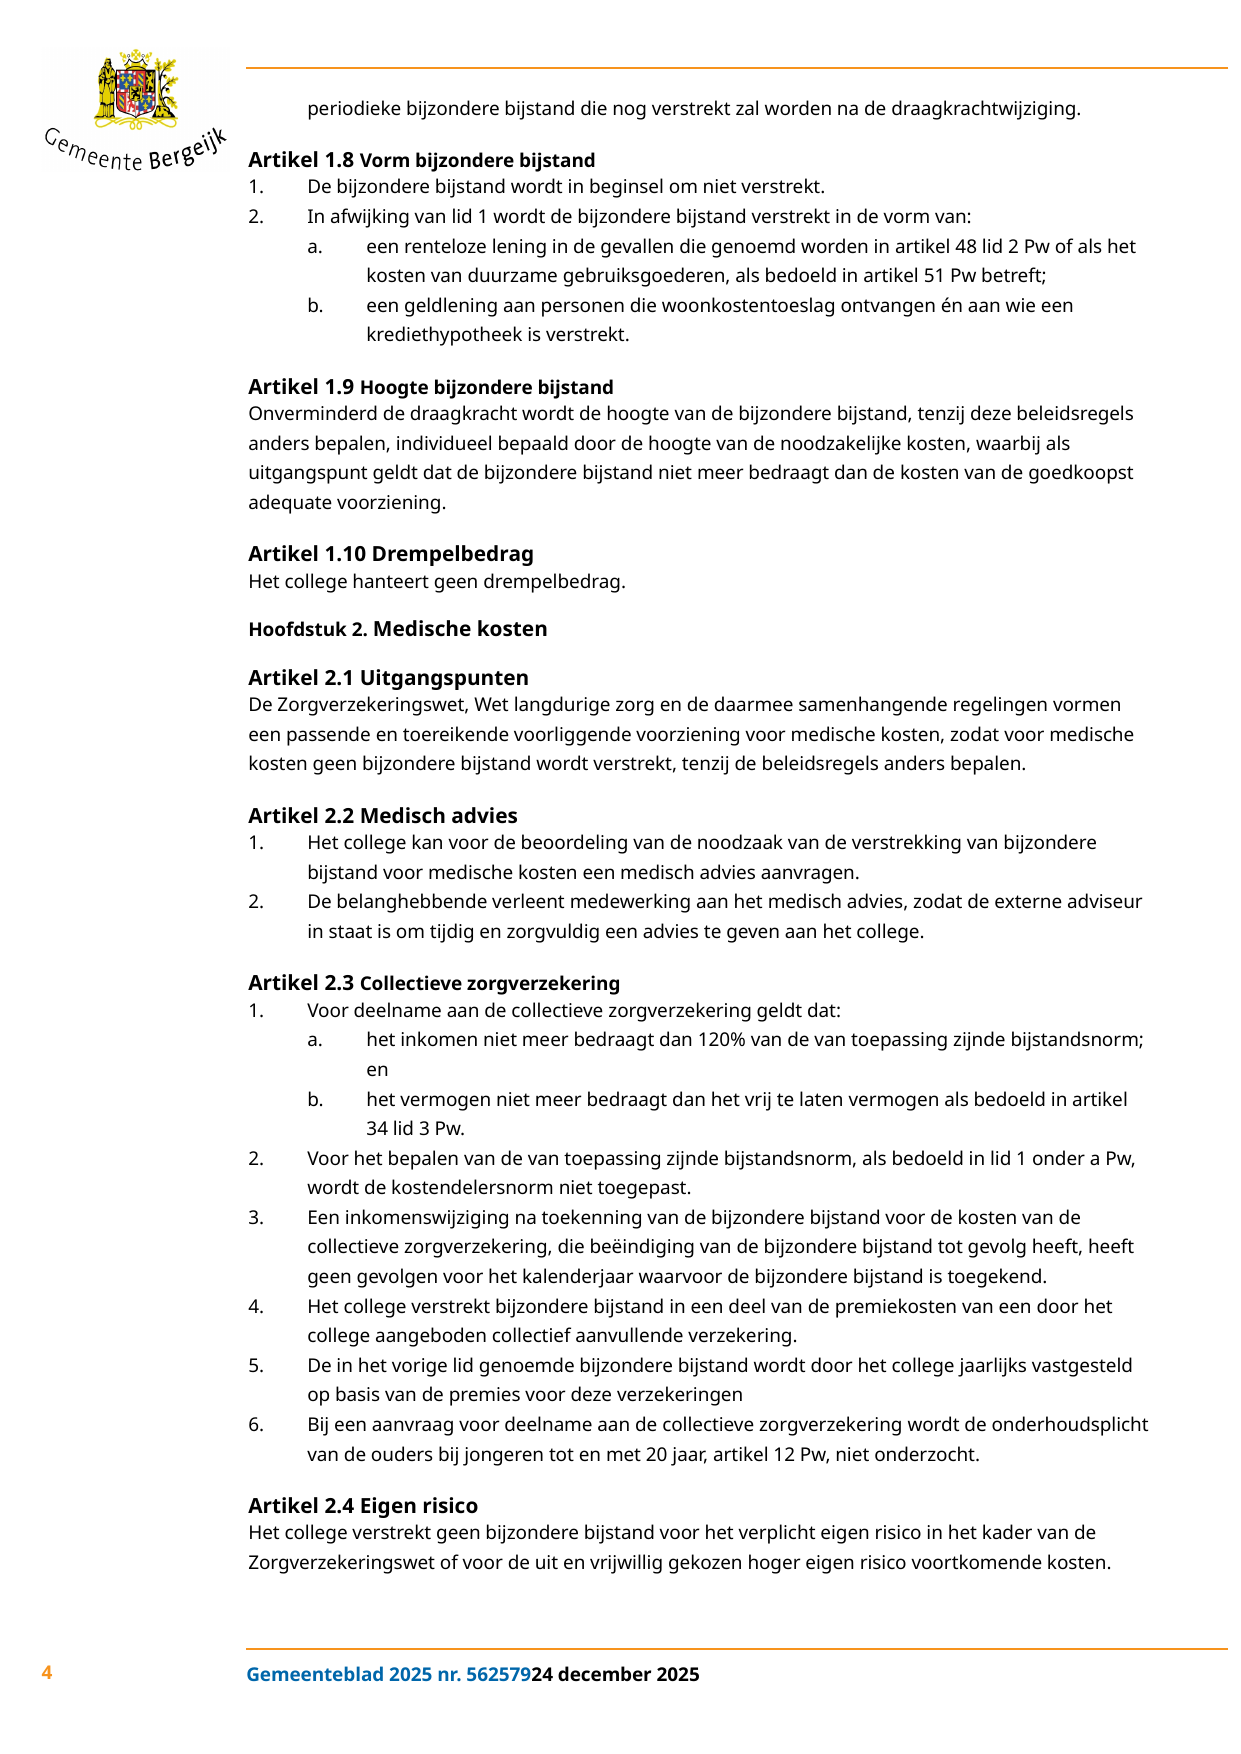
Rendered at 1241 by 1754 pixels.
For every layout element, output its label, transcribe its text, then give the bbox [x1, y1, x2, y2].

text Artikel 1.9 Hoogte bijzondere bijstand [248, 372, 1152, 400]
list het inkomen niet meer bedraagt dan 120% van de van toepassing zijnde bijstandsnorm; en [307, 1027, 1152, 1082]
list De belanghebbende verleent medewerking aan het medisch advies, zodat de externe adviseur in staat is om tijdig en zorgvuldig een advies te geven aan het college. [248, 888, 1152, 944]
list Het college verstrekt bijzondere bijstand in een deel van de premiekosten van een door het college aangeboden collectief aanvullende verzekering. [248, 1293, 1152, 1348]
text Onverminderd de draagkracht wordt de hoogte van de bijzondere bijstand, tenzij deze beleidsregels anders bepalen, individueel bepaald door de hoogte van de noodzakelijke kosten, waarbij als uitgangspunt geldt dat de bijzondere bijstand niet meer bedraagt dan de kosten van de goedkoopst adequate voorziening. [248, 400, 1152, 515]
list periodieke bijzondere bijstand die nog verstrekt zal worden na de draagkrachtwijziging. [248, 95, 1152, 121]
text Artikel 2.2 Medisch advies [248, 801, 1152, 829]
text Artikel 2.4 Eigen risico [248, 1491, 1152, 1519]
list Voor het bepalen van de van toepassing zijnde bijstandsnorm, als bedoeld in lid 1 onder a Pw, wordt de kostendelersnorm niet toegepast. [248, 1145, 1152, 1200]
list De in het vorige lid genoemde bijzondere bijstand wordt door het college jaarlijks vastgesteld op basis van de premies voor deze verzekeringen [248, 1352, 1152, 1407]
text Artikel 1.8 Vorm bijzondere bijstand [248, 145, 1152, 174]
picture [41, 47, 231, 172]
text Artikel 1.10 Drempelbedrag [248, 539, 1152, 568]
text Artikel 2.1 Uitgangspunten [248, 663, 1152, 691]
text Artikel 2.3 Collectieve zorgverzekering [248, 968, 1152, 997]
text Hoofdstuk 2. Medische kosten [248, 614, 1152, 642]
text Het college verstrekt geen bijzondere bijstand voor het verplicht eigen risico in het kader van de Zorgverzekeringswet of voor de uit en vrijwillig gekozen hoger eigen risico voortkomende kosten. [248, 1519, 1152, 1575]
list In afwijking van lid 1 wordt de bijzondere bijstand verstrekt in de vorm van: [248, 203, 1152, 229]
list een renteloze lening in de gevallen die genoemd worden in artikel 48 lid 2 Pw of als het kosten van duurzame gebruiksgoederen, als bedoeld in artikel 51 Pw betreft; [307, 233, 1152, 288]
list De bijzondere bijstand wordt in beginsel om niet verstrekt. [248, 174, 1152, 199]
list Een inkomenswijziging na toekenning van de bijzondere bijstand voor de kosten van de collectieve zorgverzekering, die beëindiging van de bijzondere bijstand tot gevolg heeft, heeft geen gevolgen voor het kalenderjaar waarvoor de bijzondere bijstand is toegekend. [248, 1204, 1152, 1289]
text De Zorgverzekeringswet, Wet langdurige zorg en de daarmee samenhangende regelingen vormen een passende en toereikende voorliggende voorziening voor medische kosten, zodat voor medische kosten geen bijzondere bijstand wordt verstrekt, tenzij de beleidsregels anders bepalen. [248, 691, 1152, 776]
text Het college hanteert geen drempelbedrag. [248, 568, 1152, 594]
list Het college kan voor de beoordeling van de noodzaak van de verstrekking van bijzondere bijstand voor medische kosten een medisch advies aanvragen. [248, 829, 1152, 885]
list Voor deelname aan de collectieve zorgverzekering geldt dat: [248, 997, 1152, 1023]
list Bij een aanvraag voor deelname aan de collectieve zorgverzekering wordt de onderhoudsplicht van de ouders bij jongeren tot en met 20 jaar, artikel 12 Pw, niet onderzocht. [248, 1411, 1152, 1466]
list een geldlening aan personen die woonkostentoeslag ontvangen én aan wie een krediethypotheek is verstrekt. [307, 292, 1152, 347]
list het vermogen niet meer bedraagt dan het vrij te laten vermogen als bedoeld in artikel 34 lid 3 Pw. [307, 1086, 1152, 1141]
